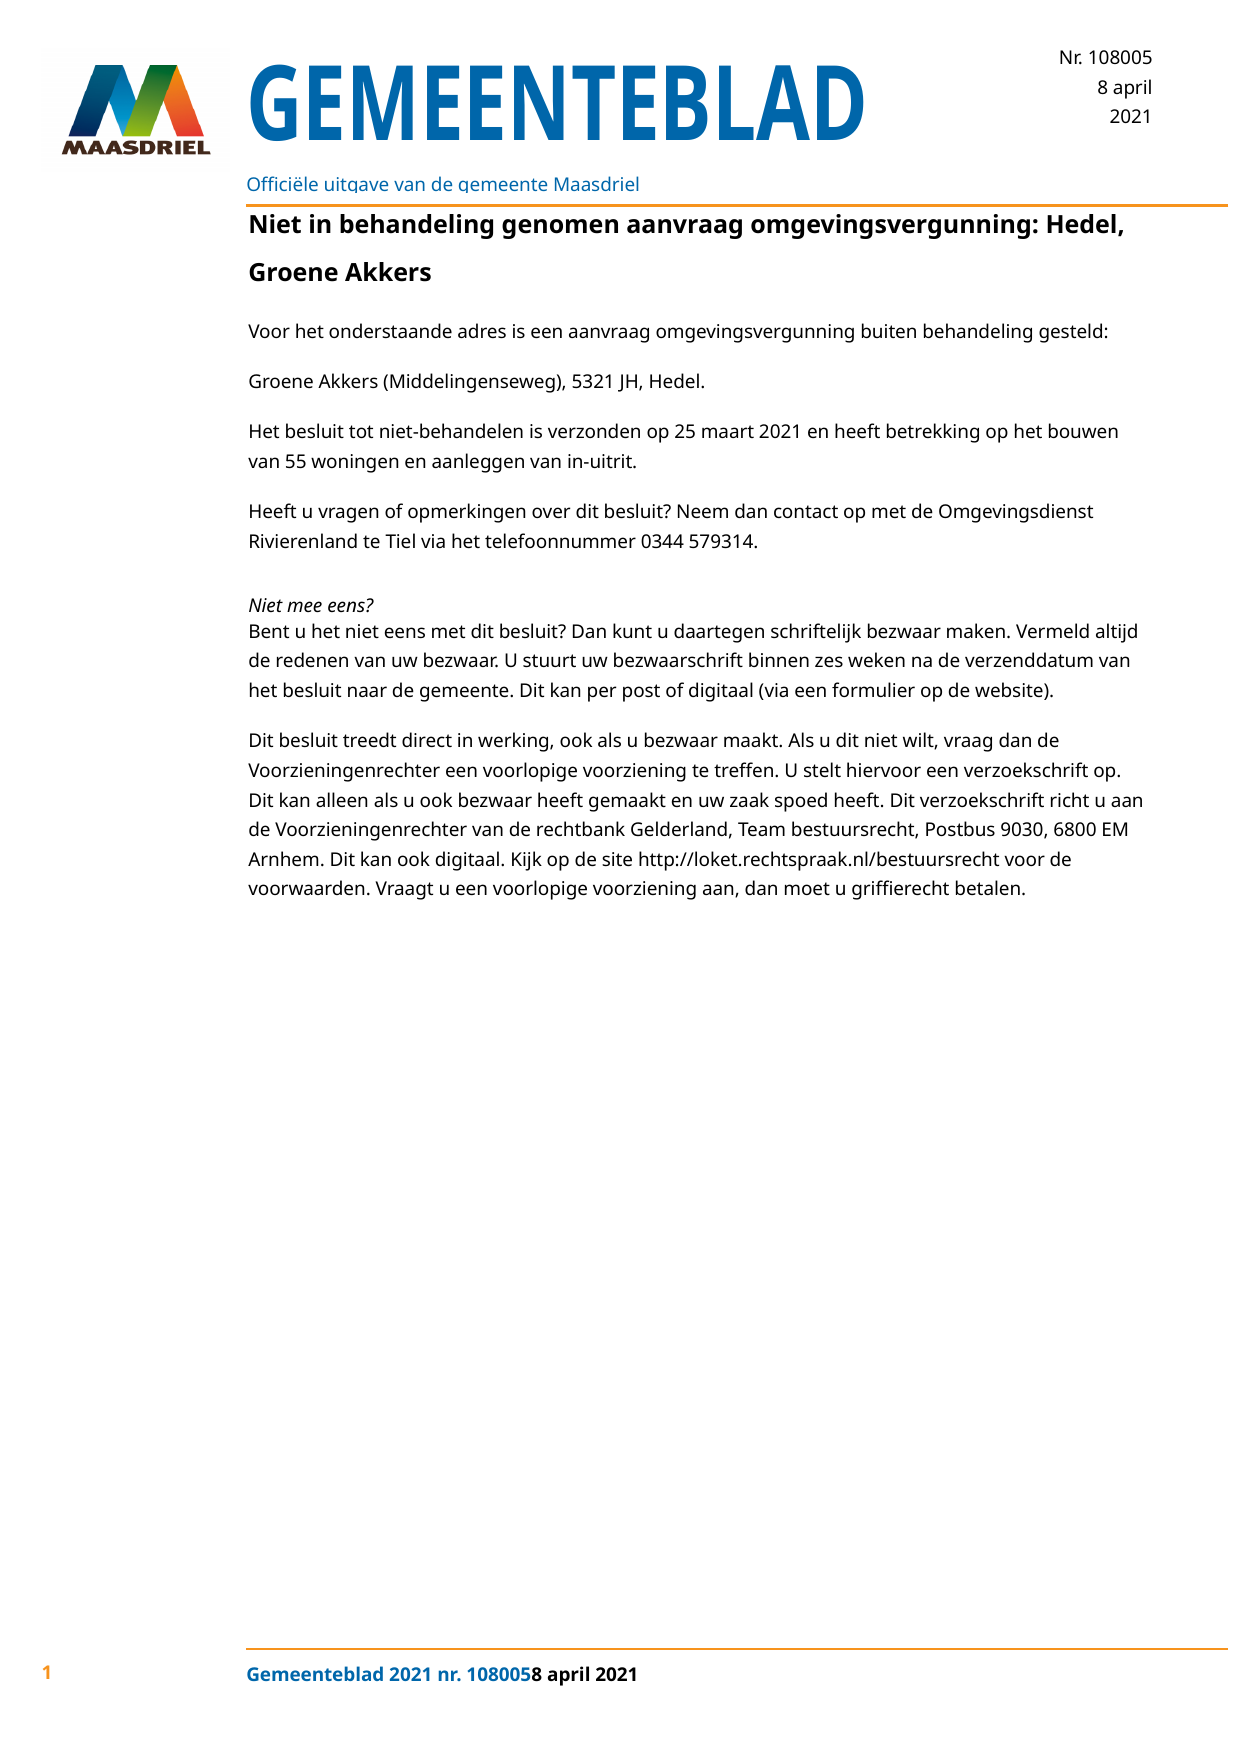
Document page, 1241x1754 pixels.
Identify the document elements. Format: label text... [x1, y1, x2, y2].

text Heeft u vragen of opmerkingen over dit besluit? Neem dan contact op met de Omgevingsdienst Rivierenland te Tiel via het telefoonnummer 0344 579314. [248, 499, 1152, 554]
text Voor het onderstaande adres is een aanvraag omgevingsvergunning buiten behandeling gesteld: [248, 318, 1152, 344]
text Bent u het niet eens met dit besluit? Dan kunt u daartegen schriftelijk bezwaar maken. Vermeld altijd de redenen van uw bezwaar. U stuurt uw bezwaarschrift binnen zes weken na de verzenddatum van het besluit naar de gemeente. Dit kan per post of digitaal (via een formulier op de website). [248, 618, 1152, 703]
text Groene Akkers (Middelingenseweg), 5321 JH, Hedel. [248, 368, 1152, 394]
text Het besluit tot niet-behandelen is verzonden op 25 maart 2021 en heeft betrekking op het bouwen van 55 woningen en aanleggen van in-uitrit. [248, 419, 1152, 474]
text Niet mee eens? [248, 592, 1152, 618]
picture [41, 47, 231, 172]
text Dit besluit treedt direct in werking, ook als u bezwaar maakt. Als u dit niet wilt, vraag dan de Voorzieningenrechter een voorlopige voorziening te treffen. U stelt hiervoor een verzoekschrift op. Dit kan alleen als u ook bezwaar heeft gemaakt en uw zaak spoed heeft. Dit verzoekschrift richt u aan de Voorzieningenrechter van de rechtbank Gelderland, Team bestuursrecht, Postbus 9030, 6800 EM Arnhem. Dit kan ook digitaal. Kijk op de site http://loket.rechtspraak.nl/bestuursrecht voor de voorwaarden. Vraagt u een voorlopige voorziening aan, dan moet u griffierecht betalen. [248, 728, 1152, 901]
text Niet in behandeling genomen aanvraag omgevingsvergunning: Hedel, Groene Akkers [248, 207, 1152, 288]
